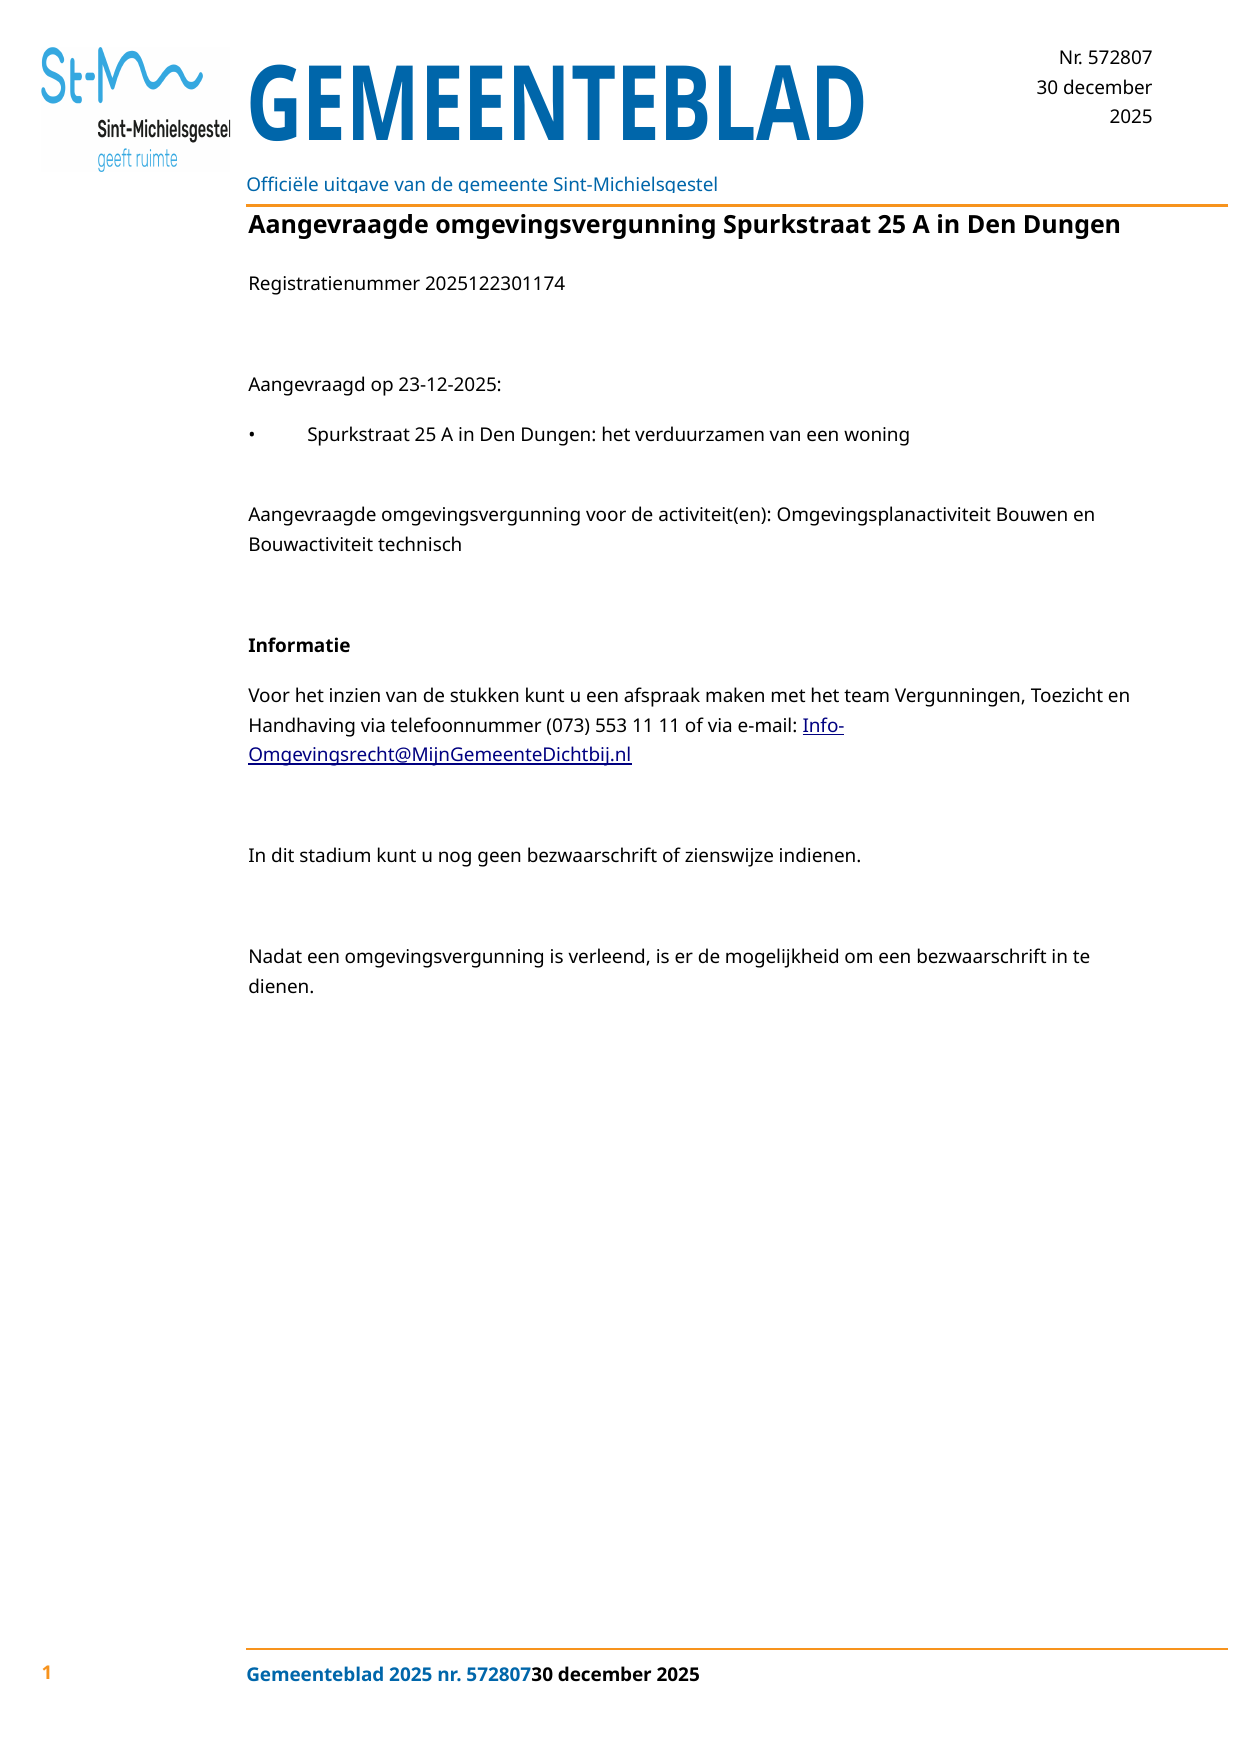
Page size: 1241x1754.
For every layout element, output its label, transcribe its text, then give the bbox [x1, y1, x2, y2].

text Aangevraagd op 23-12-2025: [248, 371, 1152, 397]
text Nadat een omgevingsvergunning is verleend, is er de mogelijkheid om een bezwaarschrift in te dienen. [248, 943, 1152, 998]
list Spurkstraat 25 A in Den Dungen: het verduurzamen van een woning [248, 422, 1152, 447]
text Aangevraagde omgevingsvergunning voor de activiteit(en): Omgevingsplanactiviteit Bouwen en Bouwactiviteit technisch [248, 502, 1152, 557]
text Voor het inzien van de stukken kunt u een afspraak maken met het team Vergunningen, Toezicht en Handhaving via telefoonnummer (073) 553 11 11 of via e-mail: Info-Omgevingsrecht@MijnGemeenteDichtbij.nl [248, 682, 1152, 767]
text Informatie [248, 632, 1152, 658]
text In dit stadium kunt u nog geen bezwaarschrift of zienswijze indienen. [248, 842, 1152, 868]
text Aangevraagde omgevingsvergunning Spurkstraat 25 A in Den Dungen [248, 207, 1152, 241]
text Registratienummer 2025122301174 [248, 270, 1152, 296]
picture [41, 47, 231, 172]
